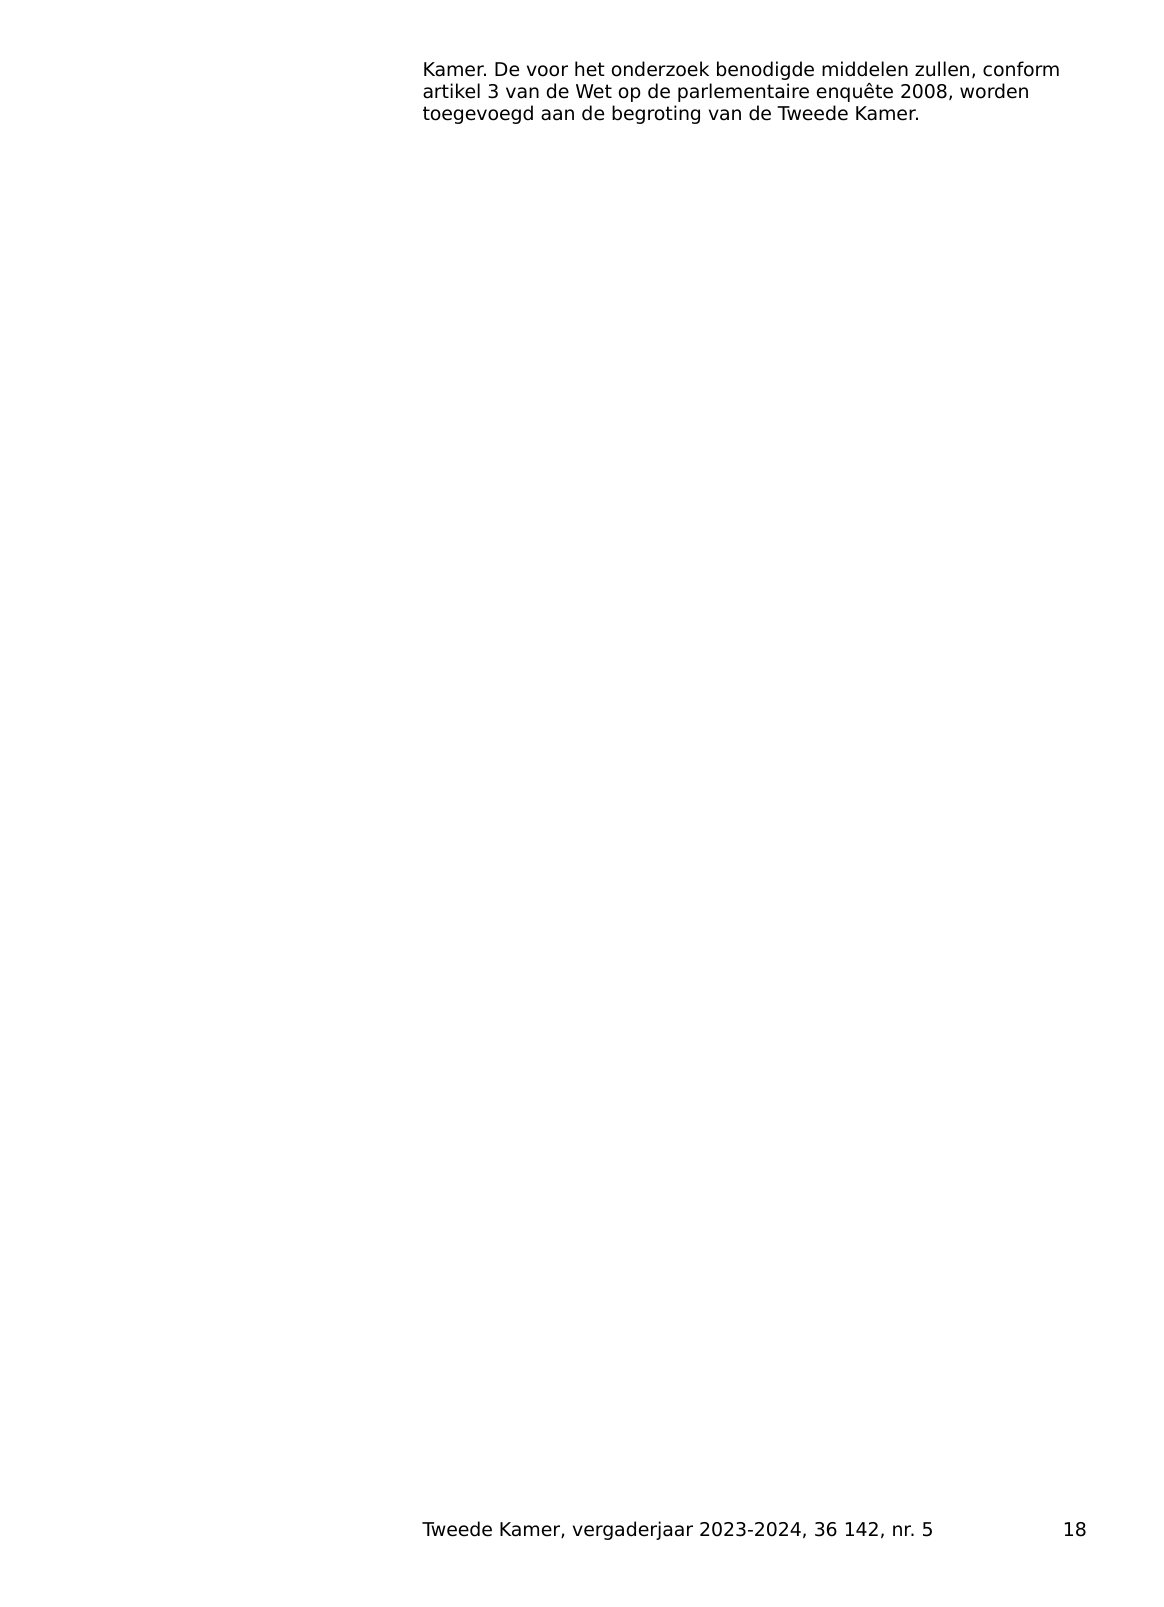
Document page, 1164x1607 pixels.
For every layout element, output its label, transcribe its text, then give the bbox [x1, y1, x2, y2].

text Kamer. De voor het onderzoek benodigde middelen zullen, conform artikel 3 van de Wet op de parlementaire enquête 2008, worden toegevoegd aan de begroting van de Tweede Kamer. [422, 59, 1087, 125]
